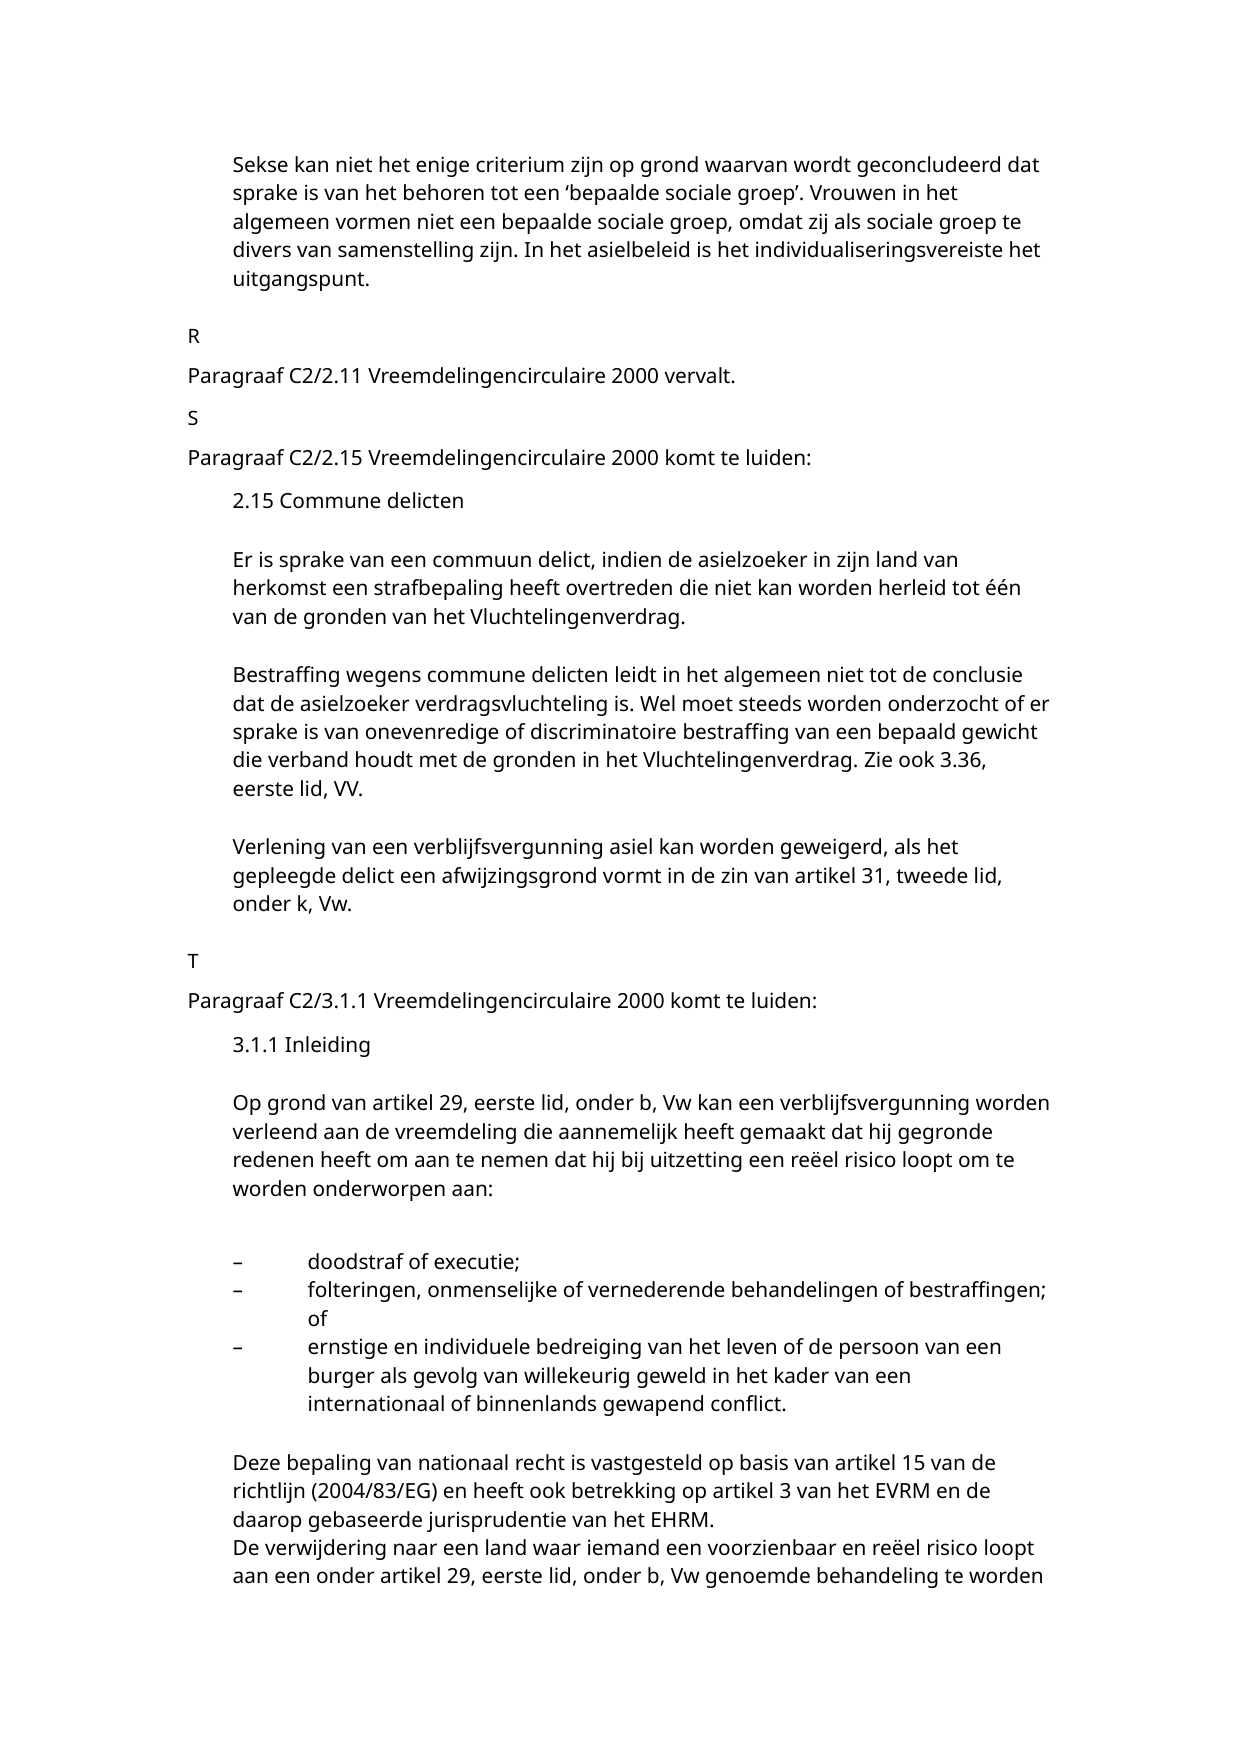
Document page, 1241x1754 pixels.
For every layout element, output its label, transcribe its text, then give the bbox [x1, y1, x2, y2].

subtitle 3.1.1 Inleiding [232, 1030, 1053, 1058]
list ernstige en individuele bedreiging van het leven of de persoon van een burger als gevolg van willekeurig geweld in het kader van een internationaal of binnenlands gewapend conflict. [232, 1332, 1053, 1418]
text Paragraaf C2/3.1.1 Vreemdelingencirculaire 2000 komt te luiden: [187, 987, 1053, 1015]
text Verlening van een verblijfsvergunning asiel kan worden geweigerd, als het gepleegde delict een afwijzingsgrond vormt in de zin van artikel 31, tweede lid, onder k, Vw. [232, 832, 1053, 918]
text De verwijdering naar een land waar iemand een voorzienbaar en reëel risico loopt aan een onder artikel 29, eerste lid, onder b, Vw genoemde behandeling te worden [232, 1533, 1053, 1590]
text Sekse kan niet het enige criterium zijn op grond waarvan wordt geconcludeerd dat sprake is van het behoren tot een ‘bepaalde sociale groep’. Vrouwen in het algemeen vormen niet een bepaalde sociale groep, omdat zij als sociale groep te divers van samenstelling zijn. In het asielbeleid is het individualiseringsvereiste het uitgangspunt. [232, 150, 1053, 292]
text Er is sprake van een commuun delict, indien de asielzoeker in zijn land van herkomst een strafbepaling heeft overtreden die niet kan worden herleid tot één van de gronden van het Vluchtelingenverdrag. [232, 545, 1053, 630]
text Bestraffing wegens commune delicten leidt in het algemeen niet tot de conclusie dat de asielzoeker verdragsvluchteling is. Wel moet steeds worden onderzocht of er sprake is van onevenredige of discriminatoire bestraffing van een bepaald gewicht die verband houdt met de gronden in het Vluchtelingenverdrag. Zie ook 3.36, eerste lid, VV. [232, 660, 1053, 802]
text S [187, 404, 1053, 431]
subtitle 2.15 Commune delicten [232, 487, 1053, 515]
text R [187, 322, 1053, 349]
text Deze bepaling van nationaal recht is vastgesteld op basis van artikel 15 van de richtlijn (2004/83/EG) en heeft ook betrekking op artikel 3 van het EVRM en de daarop gebaseerde jurisprudentie van het EHRM. [232, 1448, 1053, 1533]
text Paragraaf C2/2.11 Vreemdelingencirculaire 2000 vervalt. [187, 361, 1053, 389]
text Op grond van artikel 29, eerste lid, onder b, Vw kan een verblijfsvergunning worden verleend aan de vreemdeling die aannemelijk heeft gemaakt dat hij gegronde redenen heeft om aan te nemen dat hij bij uitzetting een reëel risico loopt om te worden onderworpen aan: [232, 1088, 1053, 1202]
text T [187, 948, 1053, 975]
list doodstraf of executie; [232, 1247, 1053, 1276]
list folteringen, onmenselijke of vernederende behandelingen of bestraffingen; of [232, 1276, 1053, 1332]
text Paragraaf C2/2.15 Vreemdelingencirculaire 2000 komt te luiden: [187, 443, 1053, 472]
